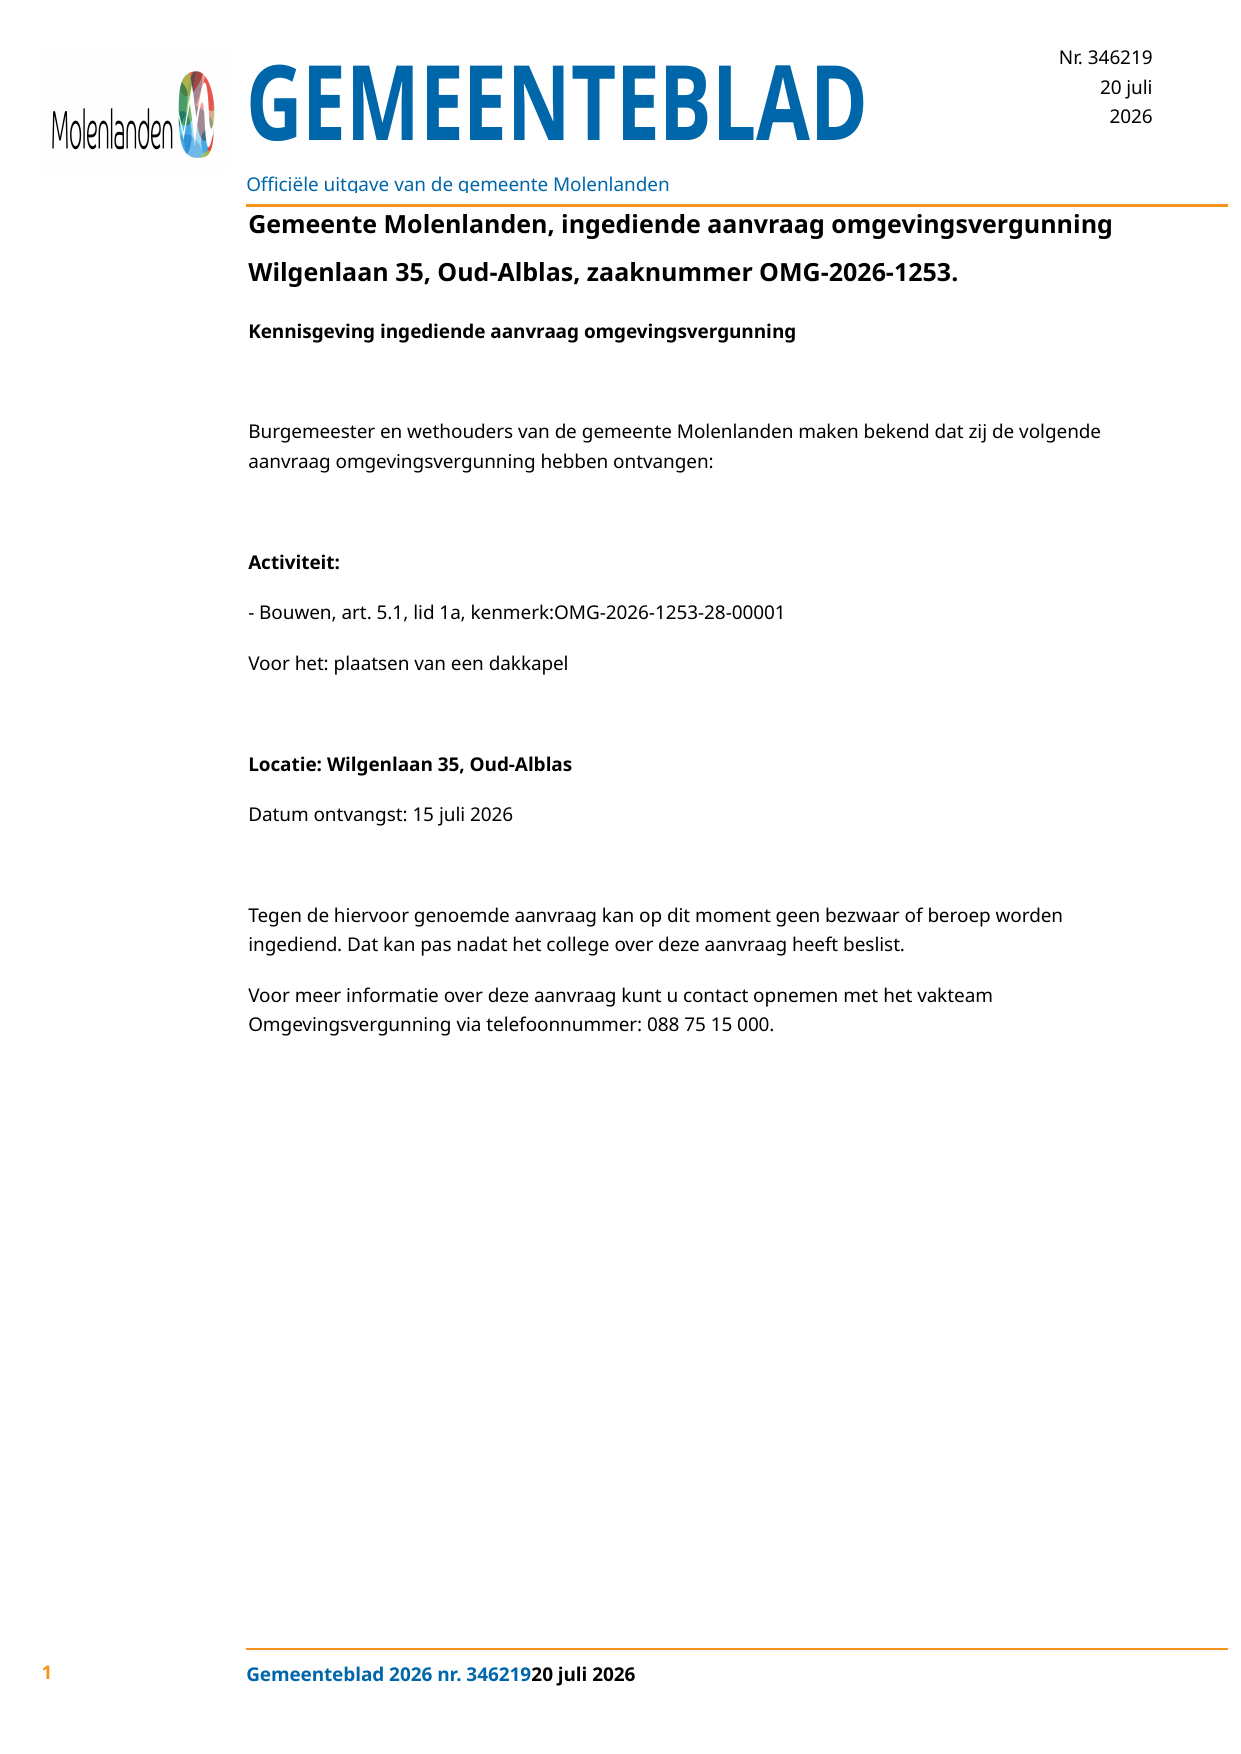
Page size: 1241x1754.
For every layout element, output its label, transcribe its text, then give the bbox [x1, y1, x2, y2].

picture [41, 47, 231, 172]
text Datum ontvangst: 15 juli 2026 [248, 801, 1152, 827]
text Activiteit: [248, 549, 1152, 575]
text Tegen de hiervoor genoemde aanvraag kan op dit moment geen bezwaar of beroep worden ingediend. Dat kan pas nadat het college over deze aanvraag heeft beslist. [248, 902, 1152, 957]
text Voor het: plaatsen van een dakkapel [248, 650, 1152, 676]
text Burgemeester en wethouders van de gemeente Molenlanden maken bekend dat zij de volgende aanvraag omgevingsvergunning hebben ontvangen: [248, 419, 1152, 474]
text - Bouwen, art. 5.1, lid 1a, kenmerk:OMG-2026-1253-28-00001 [248, 599, 1152, 625]
text Voor meer informatie over deze aanvraag kunt u contact opnemen met het vakteam Omgevingsvergunning via telefoonnummer: 088 75 15 000. [248, 982, 1152, 1037]
text Locatie: Wilgenlaan 35, Oud-Alblas [248, 751, 1152, 777]
text Kennisgeving ingediende aanvraag omgevingsvergunning [248, 318, 1152, 344]
text Gemeente Molenlanden, ingediende aanvraag omgevingsvergunning Wilgenlaan 35, Oud-Alblas, zaaknummer OMG-2026-1253. [248, 207, 1152, 288]
